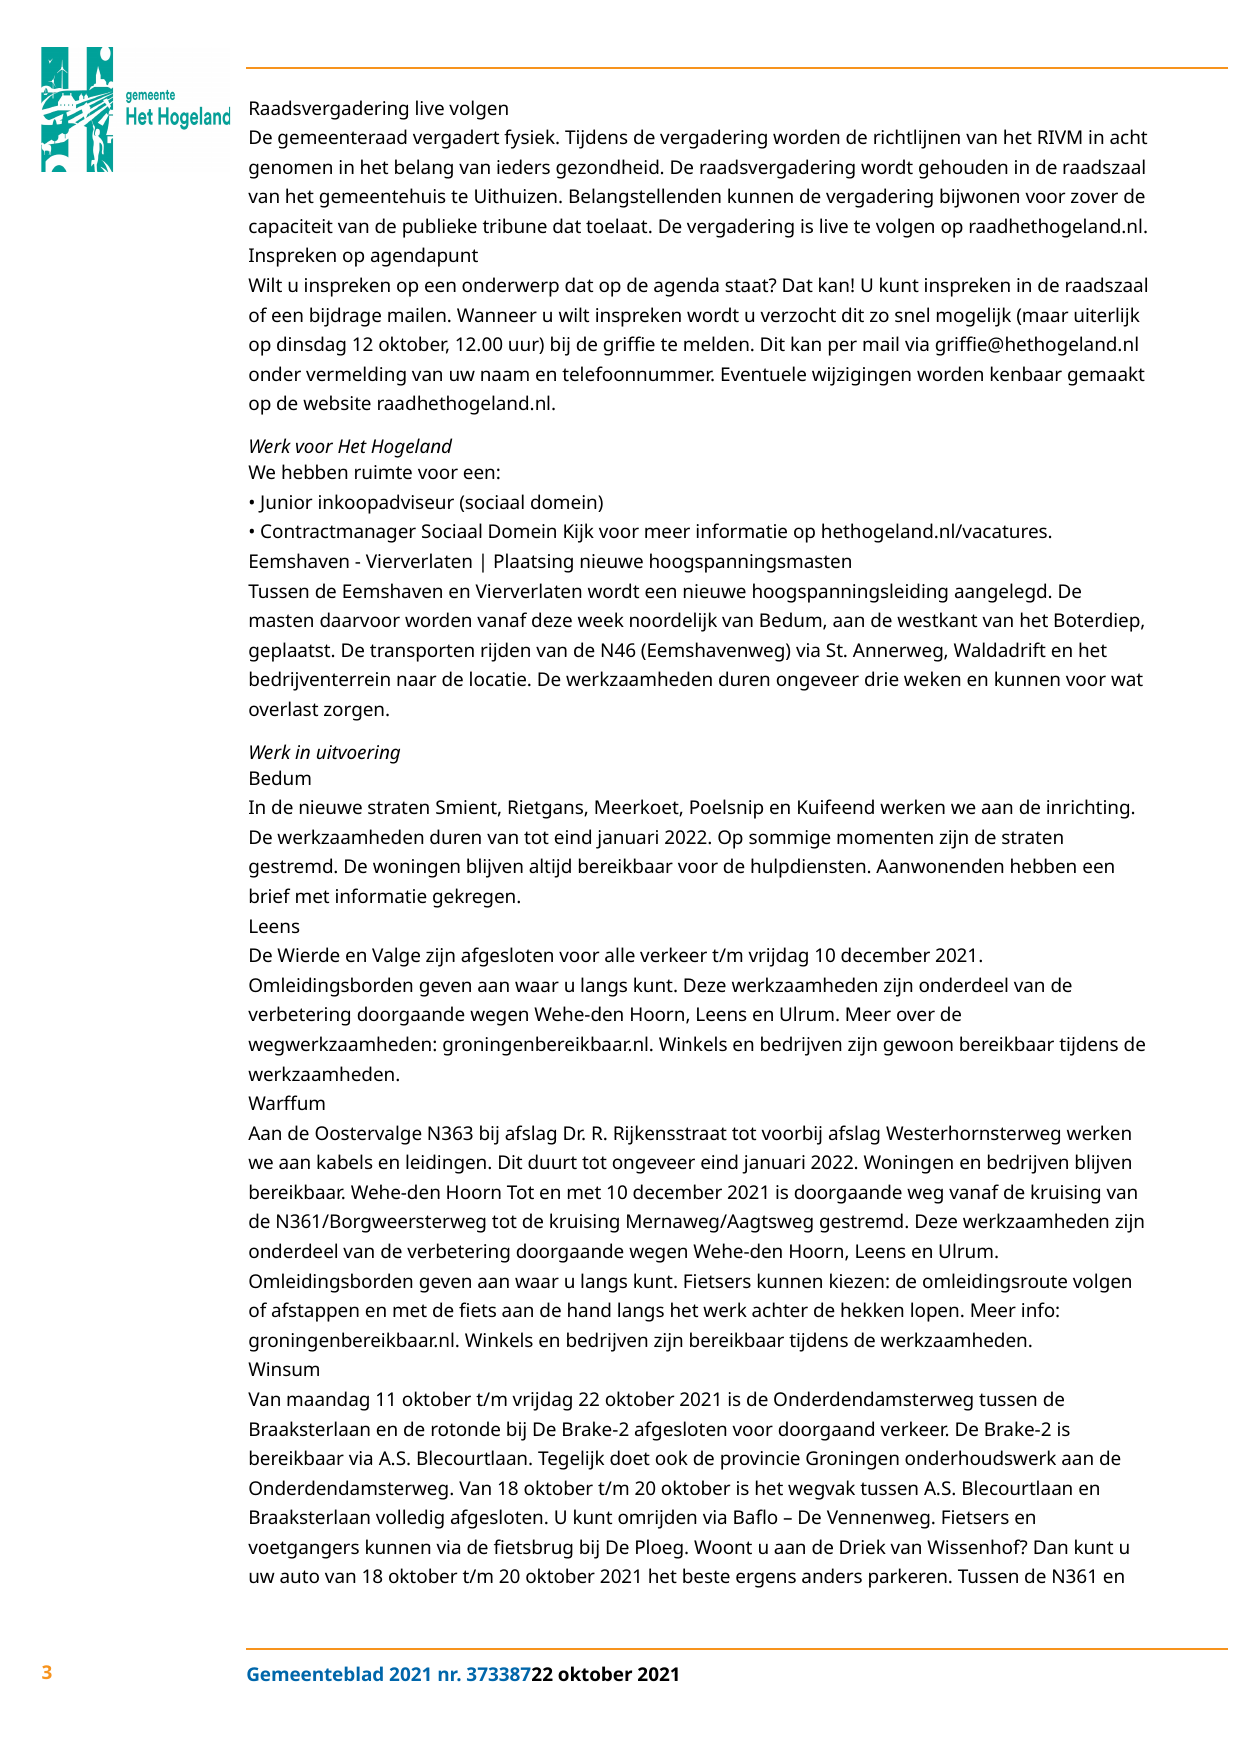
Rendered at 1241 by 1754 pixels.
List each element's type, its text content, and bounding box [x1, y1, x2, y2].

text Wilt u inspreken op een onderwerp dat op de agenda staat? Dat kan! U kunt inspreken in de raadszaal of een bijdrage mailen. Wanneer u wilt inspreken wordt u verzocht dit zo snel mogelijk (maar uiterlijk op dinsdag 12 oktober, 12.00 uur) bij de griffie te melden. Dit kan per mail via griffie@hethogeland.nl onder vermelding van uw naam en telefoonnummer. Eventuele wijzigingen worden kenbaar gemaakt op de website raadhethogeland.nl. [248, 272, 1152, 416]
text In de nieuwe straten Smient, Rietgans, Meerkoet, Poelsnip en Kuifeend werken we aan de inrichting. De werkzaamheden duren van tot eind januari 2022. Op sommige momenten zijn de straten gestremd. De woningen blijven altijd bereikbaar voor de hulpdiensten. Aanwonenden hebben een brief met informatie gekregen. [248, 794, 1152, 909]
text Werk in uitvoering [248, 739, 1152, 765]
text • Junior inkoopadviseur (sociaal domein) [248, 489, 1152, 515]
text Raadsvergadering live volgen [248, 95, 1152, 121]
text Winsum [248, 1357, 1152, 1382]
text De Wierde en Valge zijn afgesloten voor alle verkeer t/m vrijdag 10 december 2021. Omleidingsborden geven aan waar u langs kunt. Deze werkzaamheden zijn onderdeel van de verbetering doorgaande wegen Wehe-den Hoorn, Leens en Ulrum. Meer over de wegwerkzaamheden: groningenbereikbaar.nl. Winkels en bedrijven zijn gewoon bereikbaar tijdens de werkzaamheden. [248, 942, 1152, 1087]
text Leens [248, 913, 1152, 939]
text Inspreken op agendapunt [248, 243, 1152, 268]
text Werk voor Het Hogeland [248, 434, 1152, 459]
text Tussen de Eemshaven en Vierverlaten wordt een nieuwe hoogspanningsleiding aangelegd. De masten daarvoor worden vanaf deze week noordelijk van Bedum, aan de westkant van het Boterdiep, geplaatst. De transporten rijden van de N46 (Eemshavenweg) via St. Annerweg, Waldadrift en het bedrijventerrein naar de locatie. De werkzaamheden duren ongeveer drie weken en kunnen voor wat overlast zorgen. [248, 578, 1152, 722]
text De gemeenteraad vergadert fysiek. Tijdens de vergadering worden de richtlijnen van het RIVM in acht genomen in het belang van ieders gezondheid. De raadsvergadering wordt gehouden in de raadszaal van het gemeentehuis te Uithuizen. Belangstellenden kunnen de vergadering bijwonen voor zover de capaciteit van de publieke tribune dat toelaat. De vergadering is live te volgen op raadhethogeland.nl. [248, 124, 1152, 239]
picture [41, 47, 231, 172]
text Van maandag 11 oktober t/m vrijdag 22 oktober 2021 is de Onderdendamsterweg tussen de Braaksterlaan en de rotonde bij De Brake-2 afgesloten voor doorgaand verkeer. De Brake-2 is bereikbaar via A.S. Blecourtlaan. Tegelijk doet ook de provincie Groningen onderhoudswerk aan de Onderdendamsterweg. Van 18 oktober t/m 20 oktober is het wegvak tussen A.S. Blecourtlaan en Braaksterlaan volledig afgesloten. U kunt omrijden via Baflo – De Vennenweg. Fietsers en voetgangers kunnen via de fietsbrug bij De Ploeg. Woont u aan de Driek van Wissenhof? Dan kunt u uw auto van 18 oktober t/m 20 oktober 2021 het beste ergens anders parkeren. Tussen de N361 en [248, 1386, 1152, 1589]
text Eemshaven - Vierverlaten | Plaatsing nieuwe hoogspanningsmasten [248, 548, 1152, 574]
text Warffum [248, 1090, 1152, 1116]
text We hebben ruimte voor een: [248, 459, 1152, 485]
text • Contractmanager Sociaal Domein Kijk voor meer informatie op hethogeland.nl/vacatures. [248, 519, 1152, 544]
text Bedum [248, 765, 1152, 791]
text Aan de Oostervalge N363 bij afslag Dr. R. Rijkensstraat tot voorbij afslag Westerhornsterweg werken we aan kabels en leidingen. Dit duurt tot ongeveer eind januari 2022. Woningen en bedrijven blijven bereikbaar. Wehe-den Hoorn Tot en met 10 december 2021 is doorgaande weg vanaf de kruising van de N361/Borgweersterweg tot de kruising Mernaweg/Aagtsweg gestremd. Deze werkzaamheden zijn onderdeel van de verbetering doorgaande wegen Wehe-den Hoorn, Leens en Ulrum. Omleidingsborden geven aan waar u langs kunt. Fietsers kunnen kiezen: de omleidingsroute volgen of afstappen en met de fiets aan de hand langs het werk achter de hekken lopen. Meer info: groningenbereikbaar.nl. Winkels en bedrijven zijn bereikbaar tijdens de werkzaamheden. [248, 1120, 1152, 1353]
